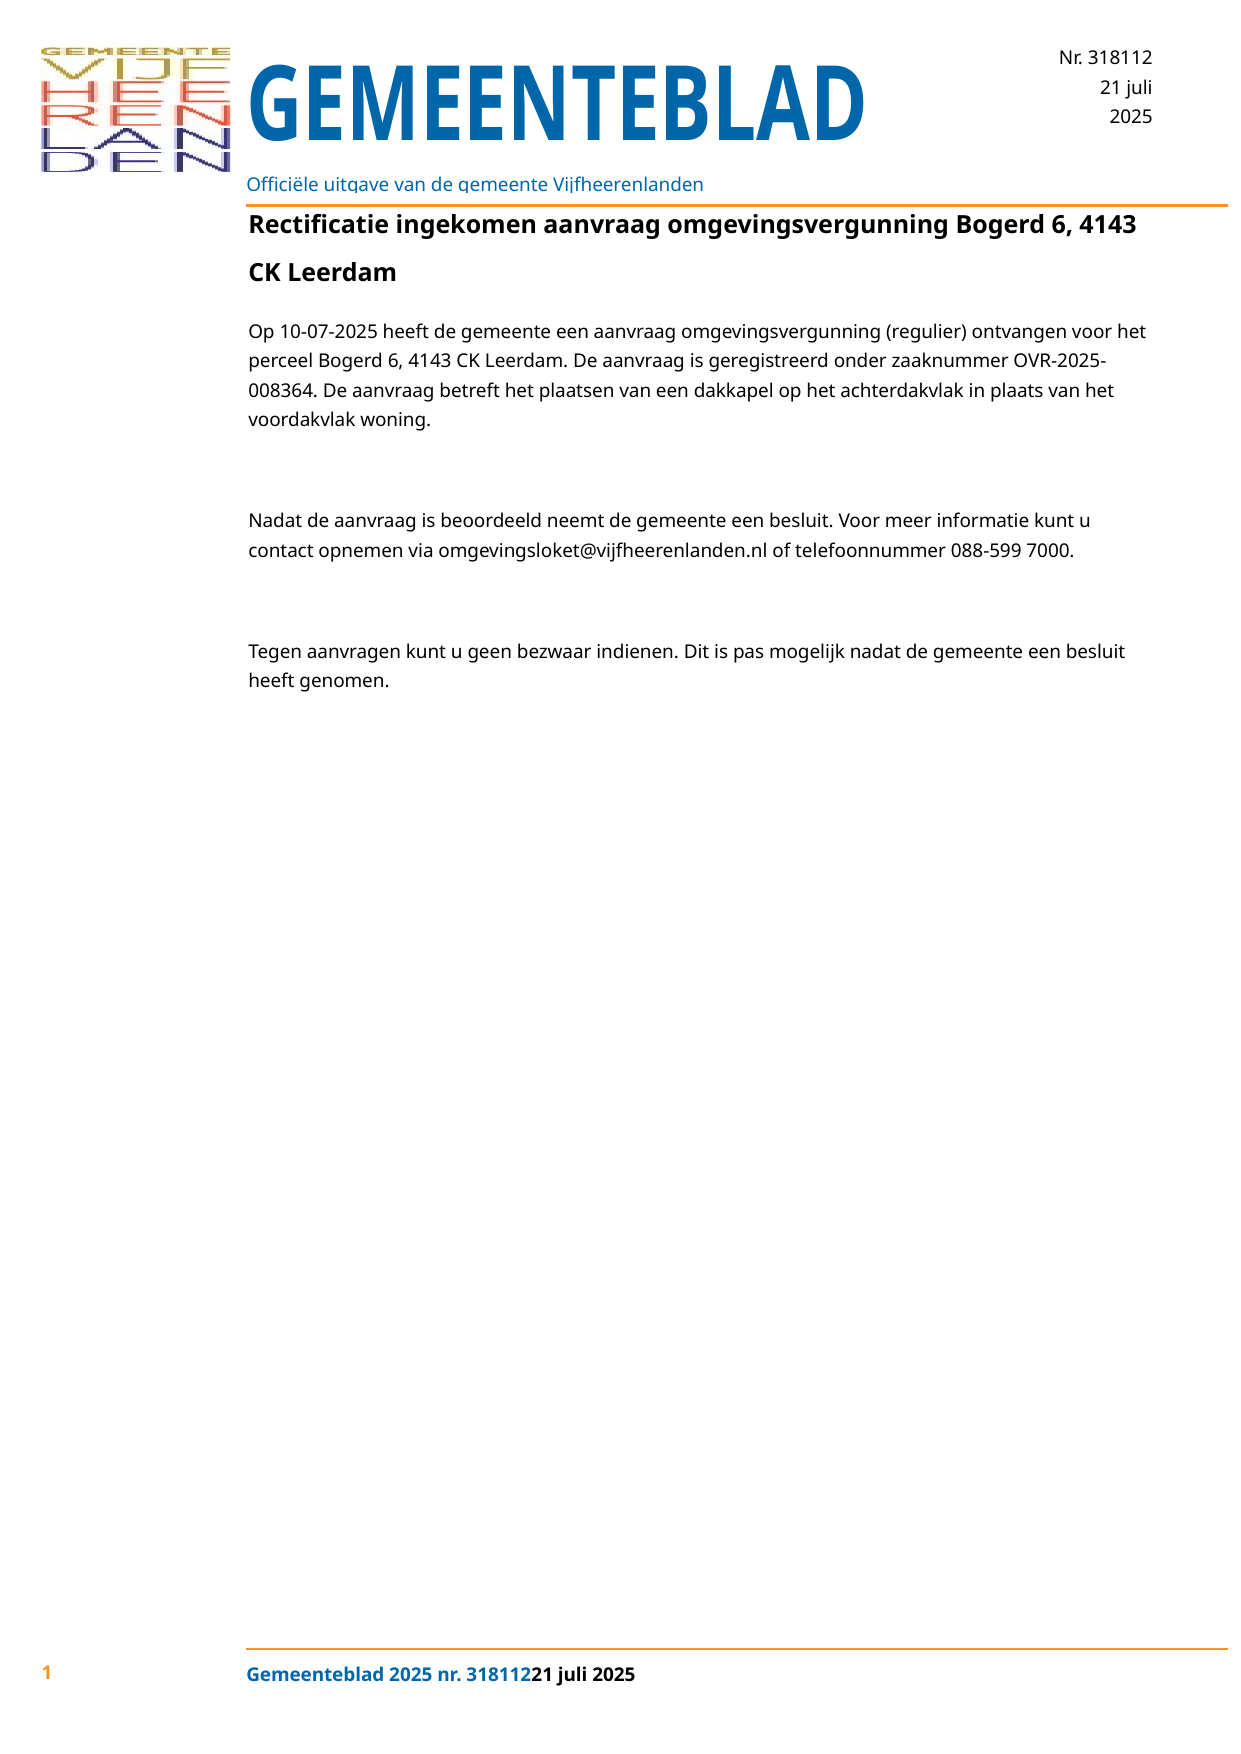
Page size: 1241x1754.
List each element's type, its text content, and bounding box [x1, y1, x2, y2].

text Op 10-07-2025 heeft de gemeente een aanvraag omgevingsvergunning (regulier) ontvangen voor het perceel Bogerd 6, 4143 CK Leerdam. De aanvraag is geregistreerd onder zaaknummer OVR-2025-008364. De aanvraag betreft het plaatsen van een dakkapel op het achterdakvlak in plaats van het voordakvlak woning. [248, 318, 1152, 432]
picture [41, 47, 231, 172]
text Tegen aanvragen kunt u geen bezwaar indienen. Dit is pas mogelijk nadat de gemeente een besluit heeft genomen. [248, 638, 1152, 693]
text Rectificatie ingekomen aanvraag omgevingsvergunning Bogerd 6, 4143 CK Leerdam [248, 207, 1152, 288]
text Nadat de aanvraag is beoordeeld neemt de gemeente een besluit. Voor meer informatie kunt u contact opnemen via omgevingsloket@vijfheerenlanden.nl of telefoonnummer 088-599 7000. [248, 507, 1152, 563]
